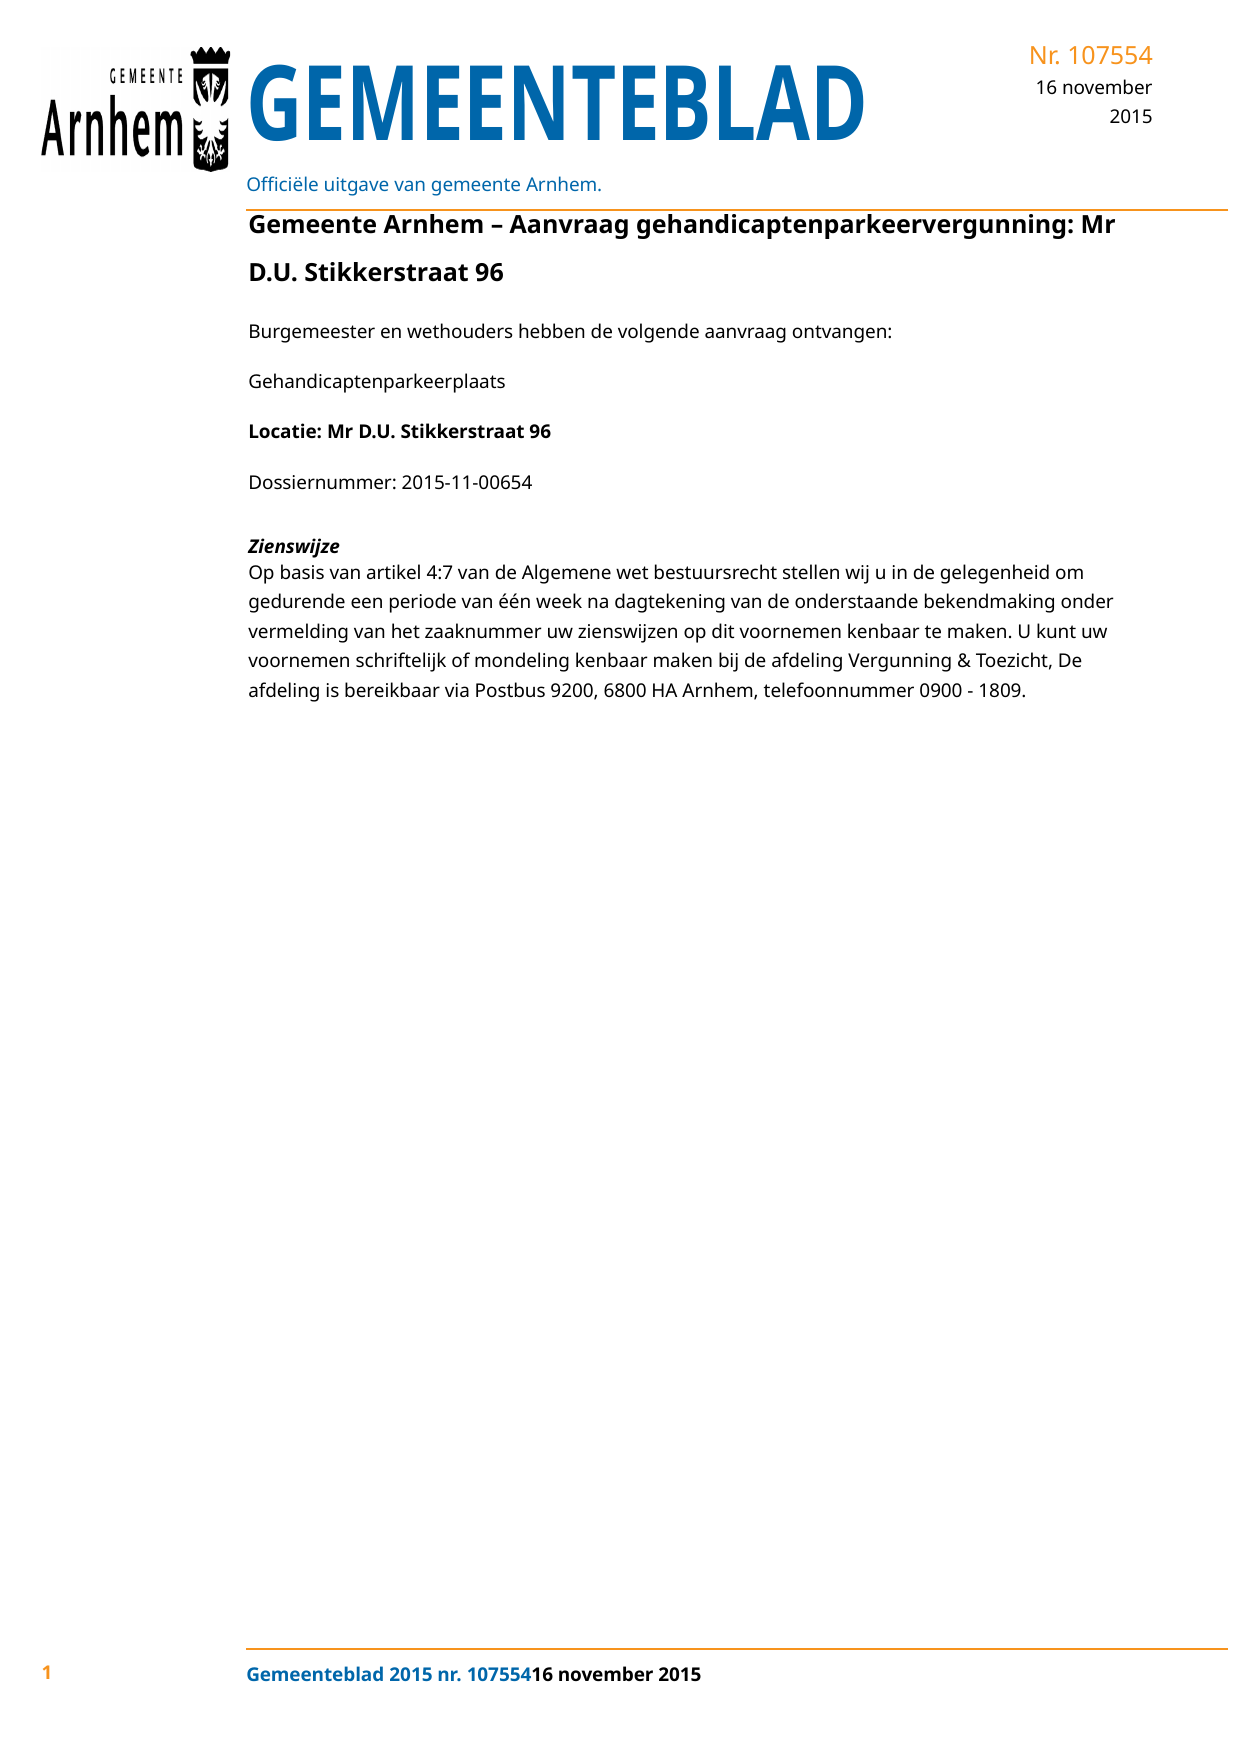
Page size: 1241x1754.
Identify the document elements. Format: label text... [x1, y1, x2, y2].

picture [41, 47, 231, 172]
text Burgemeester en wethouders hebben de volgende aanvraag ontvangen: [248, 318, 1152, 344]
text Dossiernummer: 2015-11-00654 [248, 469, 1152, 495]
text Locatie: Mr D.U. Stikkerstraat 96 [248, 419, 1152, 444]
text Op basis van artikel 4:7 van de Algemene wet bestuursrecht stellen wij u in de gelegenheid om gedurende een periode van één week na dagtekening van de onderstaande bekendmaking onder vermelding van het zaaknummer uw zienswijzen op dit voornemen kenbaar te maken. U kunt uw voornemen schriftelijk of mondeling kenbaar maken bij de afdeling Vergunning & Toezicht, De afdeling is bereikbaar via Postbus 9200, 6800 HA Arnhem, telefoonnummer 0900 - 1809. [248, 559, 1152, 703]
text Gemeente Arnhem – Aanvraag gehandicaptenparkeervergunning: Mr D.U. Stikkerstraat 96 [248, 211, 1152, 288]
text Zienswijze [248, 533, 1152, 559]
text Gehandicaptenparkeerplaats [248, 368, 1152, 394]
